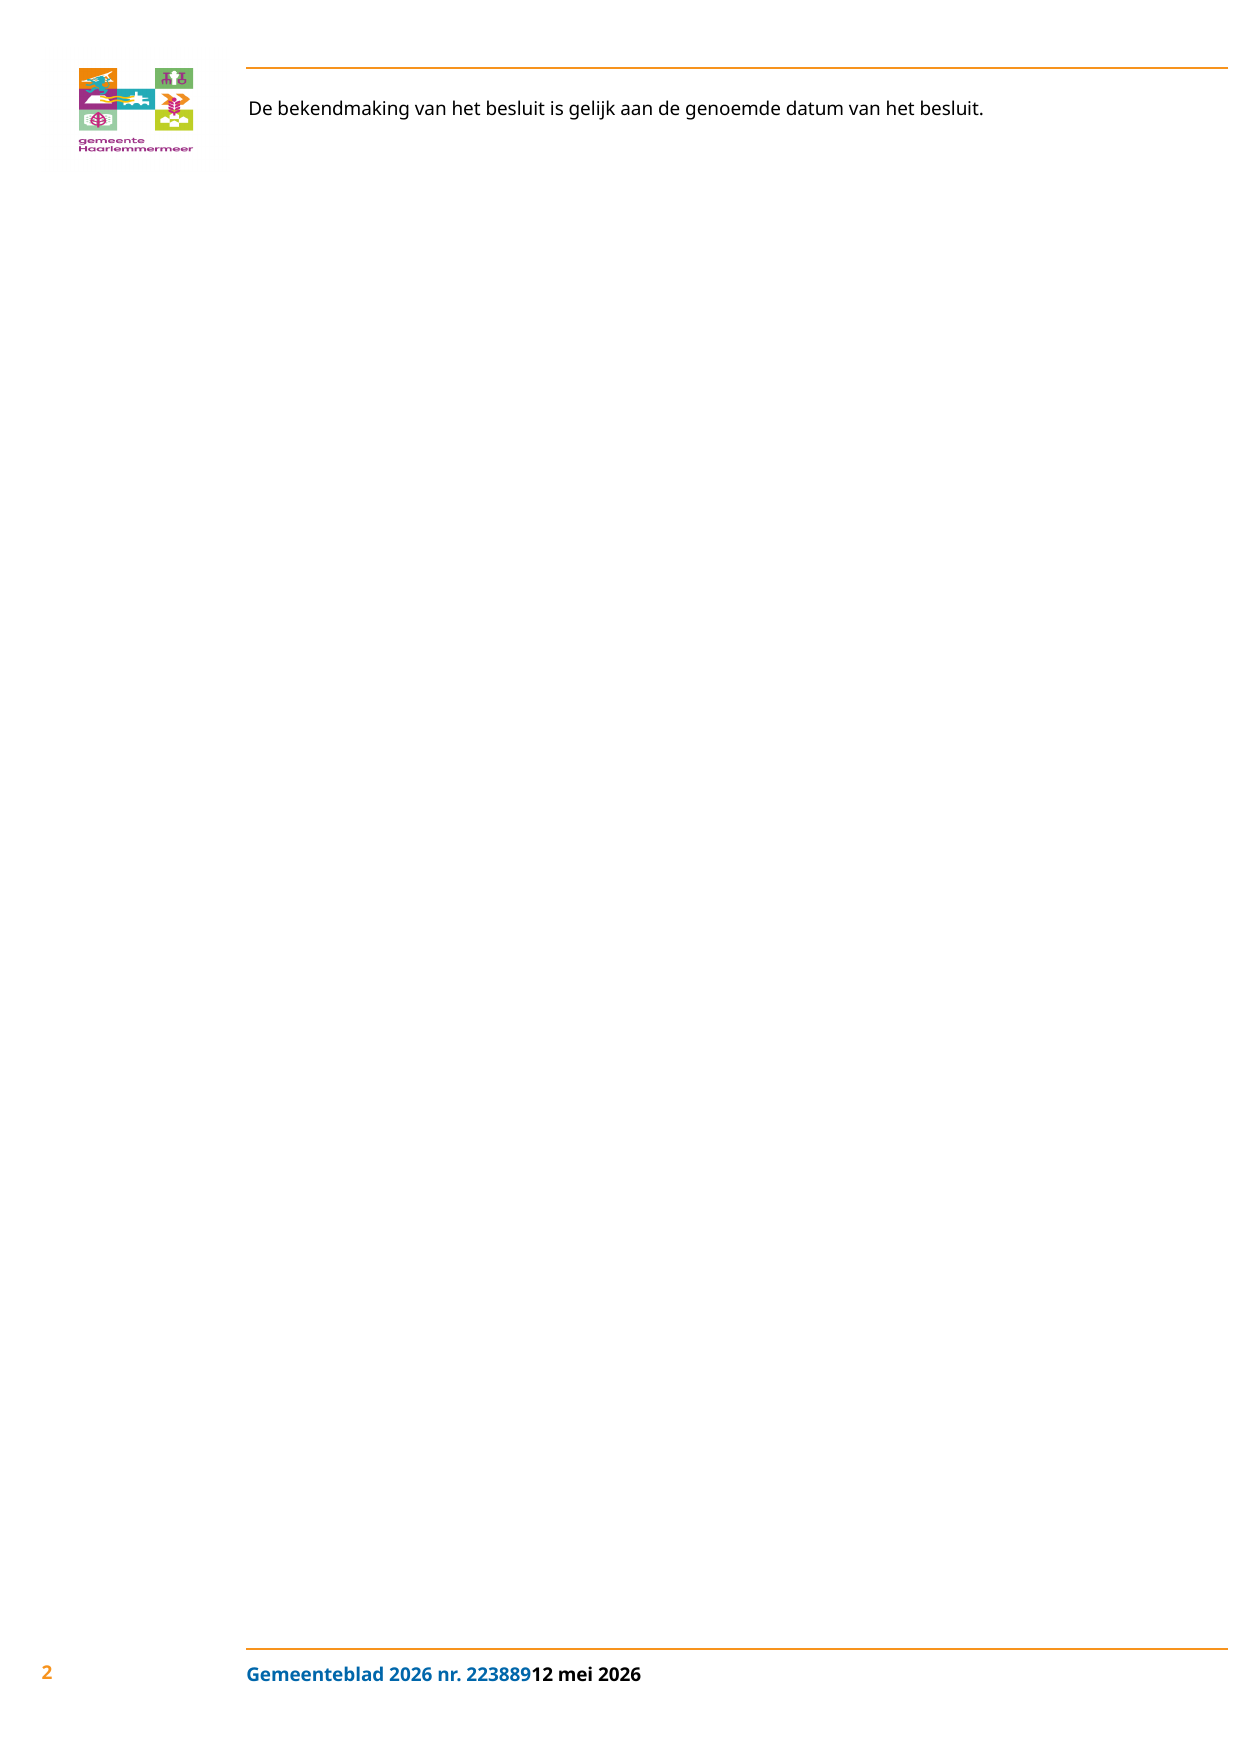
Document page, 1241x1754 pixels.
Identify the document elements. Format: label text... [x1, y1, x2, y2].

picture [41, 47, 231, 172]
text De bekendmaking van het besluit is gelijk aan de genoemde datum van het besluit. [248, 95, 1152, 121]
